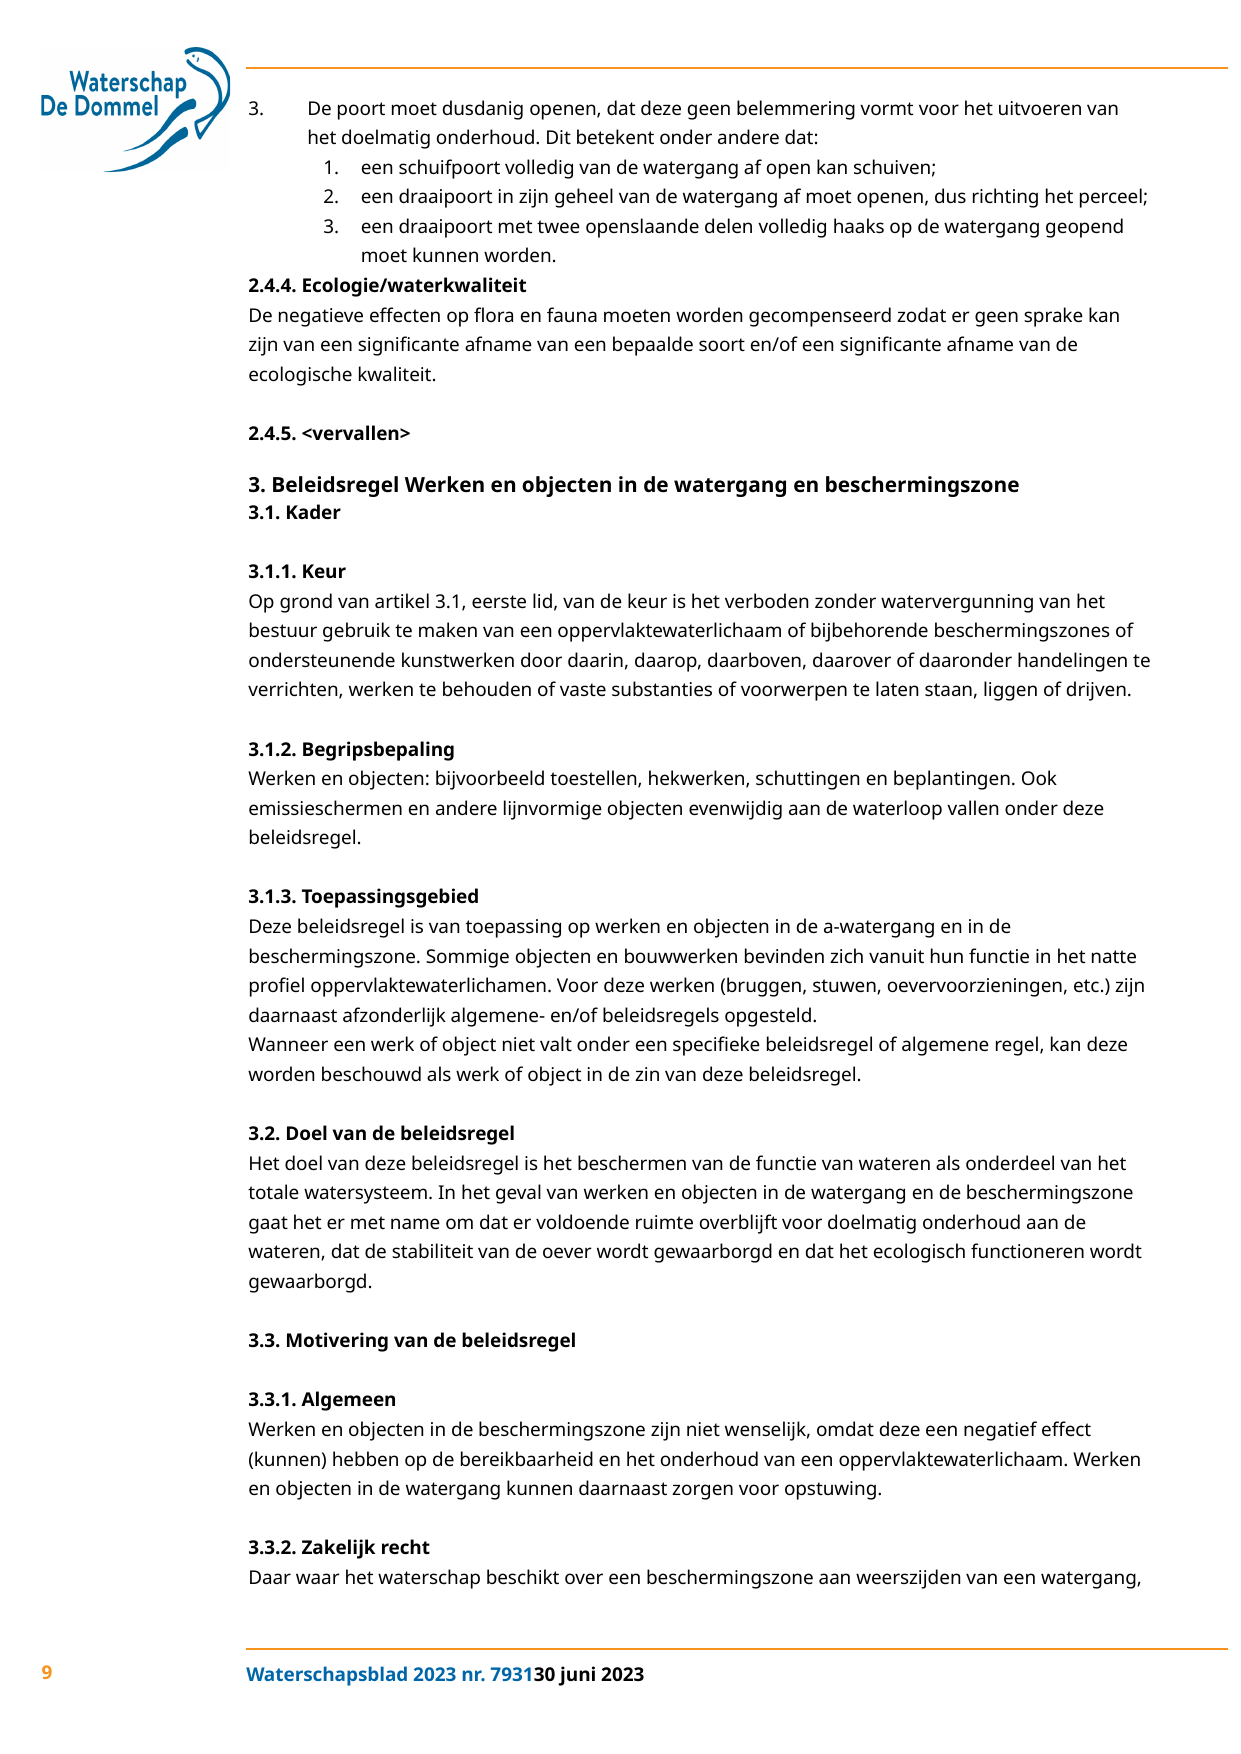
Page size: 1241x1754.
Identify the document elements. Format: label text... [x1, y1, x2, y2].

text 3.1. Kader [248, 499, 1152, 525]
text 3.1.3. Toepassingsgebied [248, 884, 1152, 909]
picture [41, 47, 231, 172]
picture [198, 118, 210, 131]
list een draaipoort met twee openslaande delen volledig haaks op de watergang geopend moet kunnen worden. [323, 213, 1152, 268]
text 3.3.1. Algemeen [248, 1387, 1152, 1412]
text 3.1.1. Keur [248, 558, 1152, 584]
text Wanneer een werk of object niet valt onder een specifieke beleidsregel of algemene regel, kan deze worden beschouwd als werk of object in de zin van deze beleidsregel. [248, 1032, 1152, 1087]
text Werken en objecten in de beschermingszone zijn niet wenselijk, omdat deze een negatief effect (kunnen) hebben op de bereikbaarheid en het onderhoud van een oppervlaktewaterlichaam. Werken en objecten in de watergang kunnen daarnaast zorgen voor opstuwing. [248, 1416, 1152, 1501]
text 3. Beleidsregel Werken en objecten in de watergang en beschermingszone [248, 471, 1152, 499]
text 3.3. Motivering van de beleidsregel [248, 1327, 1152, 1353]
text Daar waar het waterschap beschikt over een beschermingszone aan weerszijden van een watergang, [248, 1564, 1152, 1590]
text 2.4.4. Ecologie/waterkwaliteit [248, 272, 1152, 298]
text 2.4.5. <vervallen> [248, 420, 1152, 446]
list een draaipoort in zijn geheel van de watergang af moet openen, dus richting het perceel; [323, 183, 1152, 209]
list De poort moet dusdanig openen, dat deze geen belemmering vormt voor het uitvoeren van het doelmatig onderhoud. Dit betekent onder andere dat: [248, 95, 1152, 150]
picture [45, 99, 51, 111]
text 3.3.2. Zakelijk recht [248, 1534, 1152, 1560]
text Deze beleidsregel is van toepassing op werken en objecten in de a-watergang en in de beschermingszone. Sommige objecten en bouwwerken bevinden zich vanuit hun functie in het natte profiel oppervlaktewaterlichamen. Voor deze werken (bruggen, stuwen, oevervoorzieningen, etc.) zijn daarnaast afzonderlijk algemene- en/of beleidsregels opgesteld. [248, 913, 1152, 1028]
picture [204, 47, 231, 76]
text Het doel van deze beleidsregel is het beschermen van de functie van wateren als onderdeel van het totale watersysteem. In het geval van werken en objecten in de watergang en de beschermingszone gaat het er met name om dat er voldoende ruimte overblijft voor doelmatig onderhoud aan de wateren, dat de stabiliteit van de oever wordt gewaarborgd en dat het ecologisch functioneren wordt gewaarborgd. [248, 1150, 1152, 1294]
text Werken en objecten: bijvoorbeeld toestellen, hekwerken, schuttingen en beplantingen. Ook emissieschermen en andere lijnvormige objecten evenwijdig aan de waterloop vallen onder deze beleidsregel. [248, 765, 1152, 850]
list een schuifpoort volledig van de watergang af open kan schuiven; [323, 154, 1152, 180]
text 3.2. Doel van de beleidsregel [248, 1120, 1152, 1146]
text De negatieve effecten op flora en fauna moeten worden gecompenseerd zodat er geen sprake kan zijn van een significante afname van een bepaalde soort en/of een significante afname van de ecologische kwaliteit. [248, 302, 1152, 387]
text Op grond van artikel 3.1, eerste lid, van de keur is het verboden zonder watervergunning van het bestuur gebruik te maken van een oppervlaktewaterlichaam of bijbehorende beschermingszones of ondersteunende kunstwerken door daarin, daarop, daarboven, daarover of daaronder handelingen te verrichten, werken te behouden of vaste substanties of voorwerpen te laten staan, liggen of drijven. [248, 588, 1152, 702]
text 3.1.2. Begripsbepaling [248, 736, 1152, 761]
